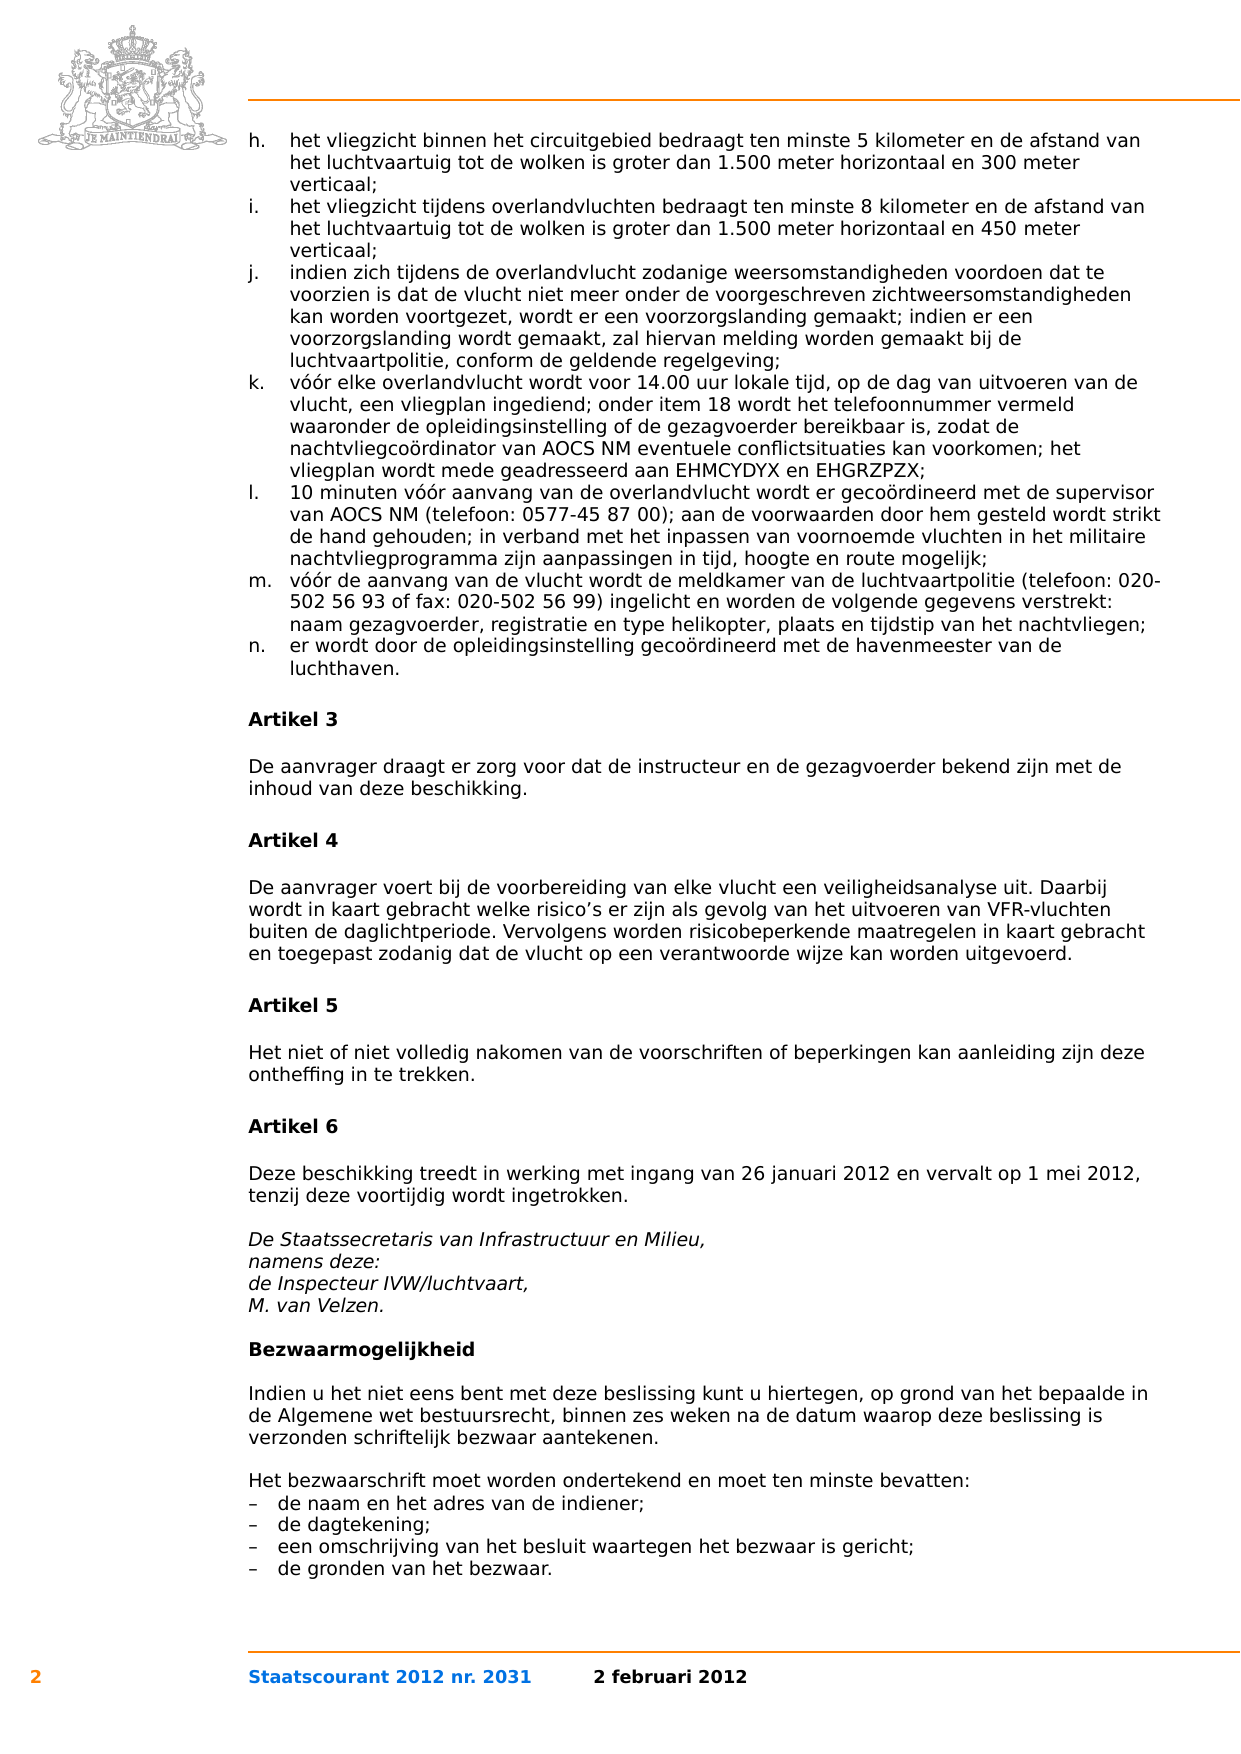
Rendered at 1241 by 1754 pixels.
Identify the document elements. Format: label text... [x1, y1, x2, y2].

text Bezwaarmogelijkheid [248, 1339, 1163, 1361]
text n. er wordt door de opleidingsinstelling gecoördineerd met de havenmeester van de luchthaven. [248, 635, 1163, 679]
text – een omschrijving van het besluit waartegen het bezwaar is gericht; [248, 1536, 1163, 1558]
text Indien u het niet eens bent met deze beslissing kunt u hiertegen, op grond van het bepaalde in de Algemene wet bestuursrecht, binnen zes weken na de datum waarop deze beslissing is verzonden schriftelijk bezwaar aantekenen. [248, 1383, 1163, 1448]
text k. vóór elke overlandvlucht wordt voor 14.00 uur lokale tijd, op de dag van uitvoeren van de vlucht, een vliegplan ingediend; onder item 18 wordt het telefoonnummer vermeld waaronder de opleidingsinstelling of de gezagvoerder bereikbaar is, zodat de nachtvliegcoördinator van AOCS NM eventuele conflictsituaties kan voorkomen; het vliegplan wordt mede geadresseerd aan EHMCYDYX en EHGRZPZX; [248, 372, 1163, 482]
text l. 10 minuten vóór aanvang van de overlandvlucht wordt er gecoördineerd met de supervisor van AOCS NM (telefoon: 0577-45 87 00); aan de voorwaarden door hem gesteld wordt strikt de hand gehouden; in verband met het inpassen van voornoemde vluchten in het militaire nachtvliegprogramma zijn aanpassingen in tijd, hoogte en route mogelijk; [248, 482, 1163, 569]
text h. het vliegzicht binnen het circuitgebied bedraagt ten minste 5 kilometer en de afstand van het luchtvaartuig tot de wolken is groter dan 1.500 meter horizontaal en 300 meter verticaal; [248, 130, 1163, 196]
text Het niet of niet volledig nakomen van de voorschriften of beperkingen kan aanleiding zijn deze ontheffing in te trekken. [248, 1042, 1163, 1086]
text – de dagtekening; [248, 1514, 1163, 1536]
text j. indien zich tijdens de overlandvlucht zodanige weersomstandigheden voordoen dat te voorzien is dat de vlucht niet meer onder de voorgeschreven zichtweersomstandigheden kan worden voortgezet, wordt er een voorzorgslanding gemaakt; indien er een voorzorgslanding wordt gemaakt, zal hiervan melding worden gemaakt bij de luchtvaartpolitie, conform de geldende regelgeving; [248, 262, 1163, 372]
text De aanvrager draagt er zorg voor dat de instructeur en de gezagvoerder bekend zijn met de inhoud van deze beschikking. [248, 756, 1163, 800]
text m. vóór de aanvang van de vlucht wordt de meldkamer van de luchtvaartpolitie (telefoon: 020-502 56 93 of fax: 020-502 56 99) ingelicht en worden de volgende gegevens verstrekt: naam gezagvoerder, registratie en type helikopter, plaats en tijdstip van het nachtvliegen; [248, 569, 1163, 635]
text De Staatssecretaris van Infrastructuur en Milieu, namens deze: de Inspecteur IVW/luchtvaart, M. van Velzen. [248, 1229, 1163, 1317]
text Het bezwaarschrift moet worden ondertekend en moet ten minste bevatten: [248, 1470, 1163, 1492]
text – de gronden van het bezwaar. [248, 1558, 1163, 1580]
picture [38, 25, 227, 150]
text i. het vliegzicht tijdens overlandvluchten bedraagt ten minste 8 kilometer en de afstand van het luchtvaartuig tot de wolken is groter dan 1.500 meter horizontaal en 450 meter verticaal; [248, 196, 1163, 262]
subtitle Artikel 3 [248, 709, 1163, 731]
text – de naam en het adres van de indiener; [248, 1492, 1163, 1514]
subtitle Artikel 6 [248, 1116, 1163, 1138]
subtitle Artikel 4 [248, 830, 1163, 852]
subtitle Artikel 5 [248, 995, 1163, 1017]
text De aanvrager voert bij de voorbereiding van elke vlucht een veiligheidsanalyse uit. Daarbij wordt in kaart gebracht welke risico’s er zijn als gevolg van het uitvoeren van VFR-vluchten buiten de daglichtperiode. Vervolgens worden risicobeperkende maatregelen in kaart gebracht en toegepast zodanig dat de vlucht op een verantwoorde wijze kan worden uitgevoerd. [248, 877, 1163, 965]
text Deze beschikking treedt in werking met ingang van 26 januari 2012 en vervalt op 1 mei 2012, tenzij deze voortijdig wordt ingetrokken. [248, 1163, 1163, 1207]
